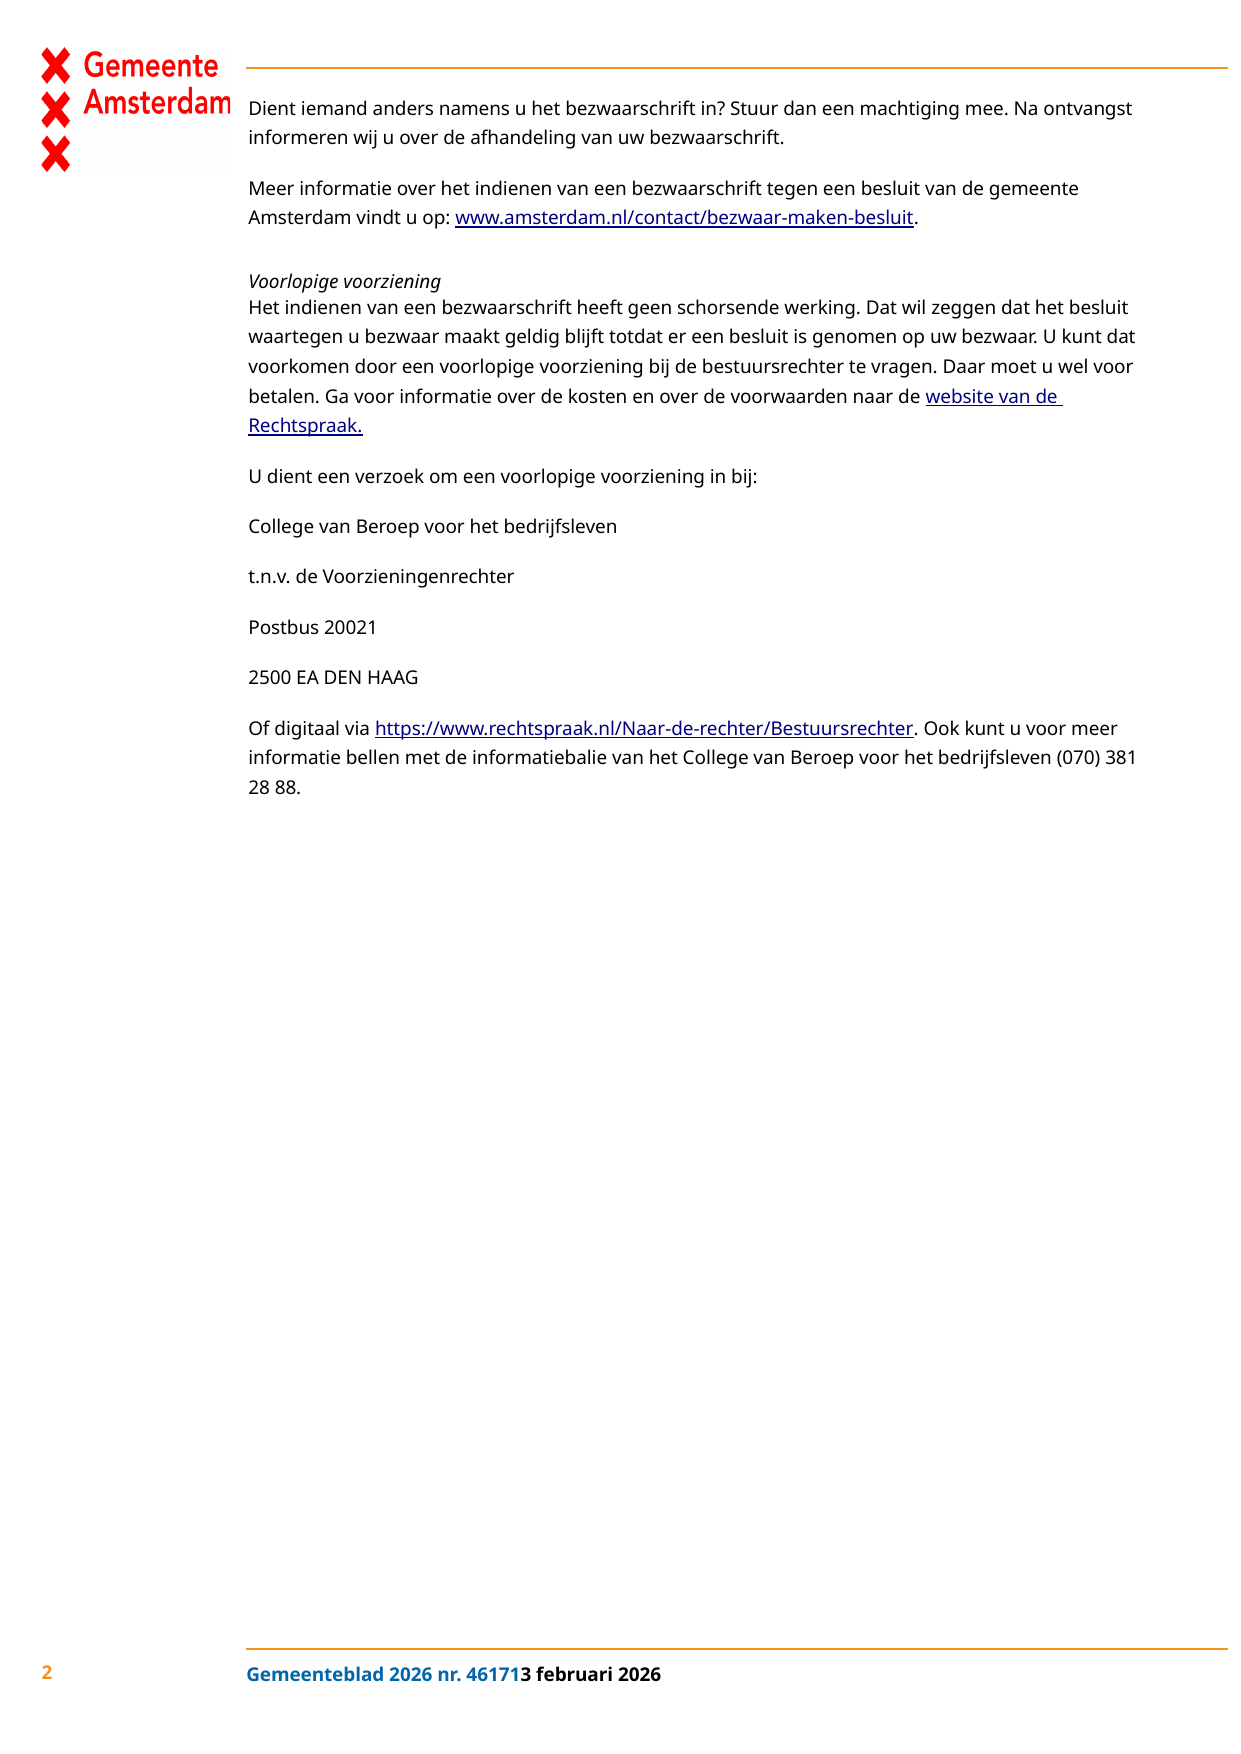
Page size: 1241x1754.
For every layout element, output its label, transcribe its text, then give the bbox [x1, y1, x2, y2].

text College van Beroep voor het bedrijfsleven [248, 513, 1152, 539]
text Of digitaal via https://www.rechtspraak.nl/Naar-de-rechter/Bestuursrechter. Ook kunt u voor meer informatie bellen met de informatiebalie van het College van Beroep voor het bedrijfsleven (070) 381 28 88. [248, 715, 1152, 800]
text Voorlopige voorziening [248, 268, 1152, 294]
text Meer informatie over het indienen van een bezwaarschrift tegen een besluit van de gemeente Amsterdam vindt u op: www.amsterdam.nl/contact/bezwaar-maken-besluit. [248, 175, 1152, 230]
text Postbus 20021 [248, 614, 1152, 640]
text 2500 EA DEN HAAG [248, 664, 1152, 690]
picture [41, 47, 231, 172]
text U dient een verzoek om een voorlopige voorziening in bij: [248, 463, 1152, 488]
text Het indienen van een bezwaarschrift heeft geen schorsende werking. Dat wil zeggen dat het besluit waartegen u bezwaar maakt geldig blijft totdat er een besluit is genomen op uw bezwaar. U kunt dat voorkomen door een voorlopige voorziening bij de bestuursrechter te vragen. Daar moet u wel voor betalen. Ga voor informatie over de kosten en over de voorwaarden naar de website van de Rechtspraak. [248, 294, 1152, 438]
text Dient iemand anders namens u het bezwaarschrift in? Stuur dan een machtiging mee. Na ontvangst informeren wij u over de afhandeling van uw bezwaarschrift. [248, 95, 1152, 150]
text t.n.v. de Voorzieningenrechter [248, 564, 1152, 589]
